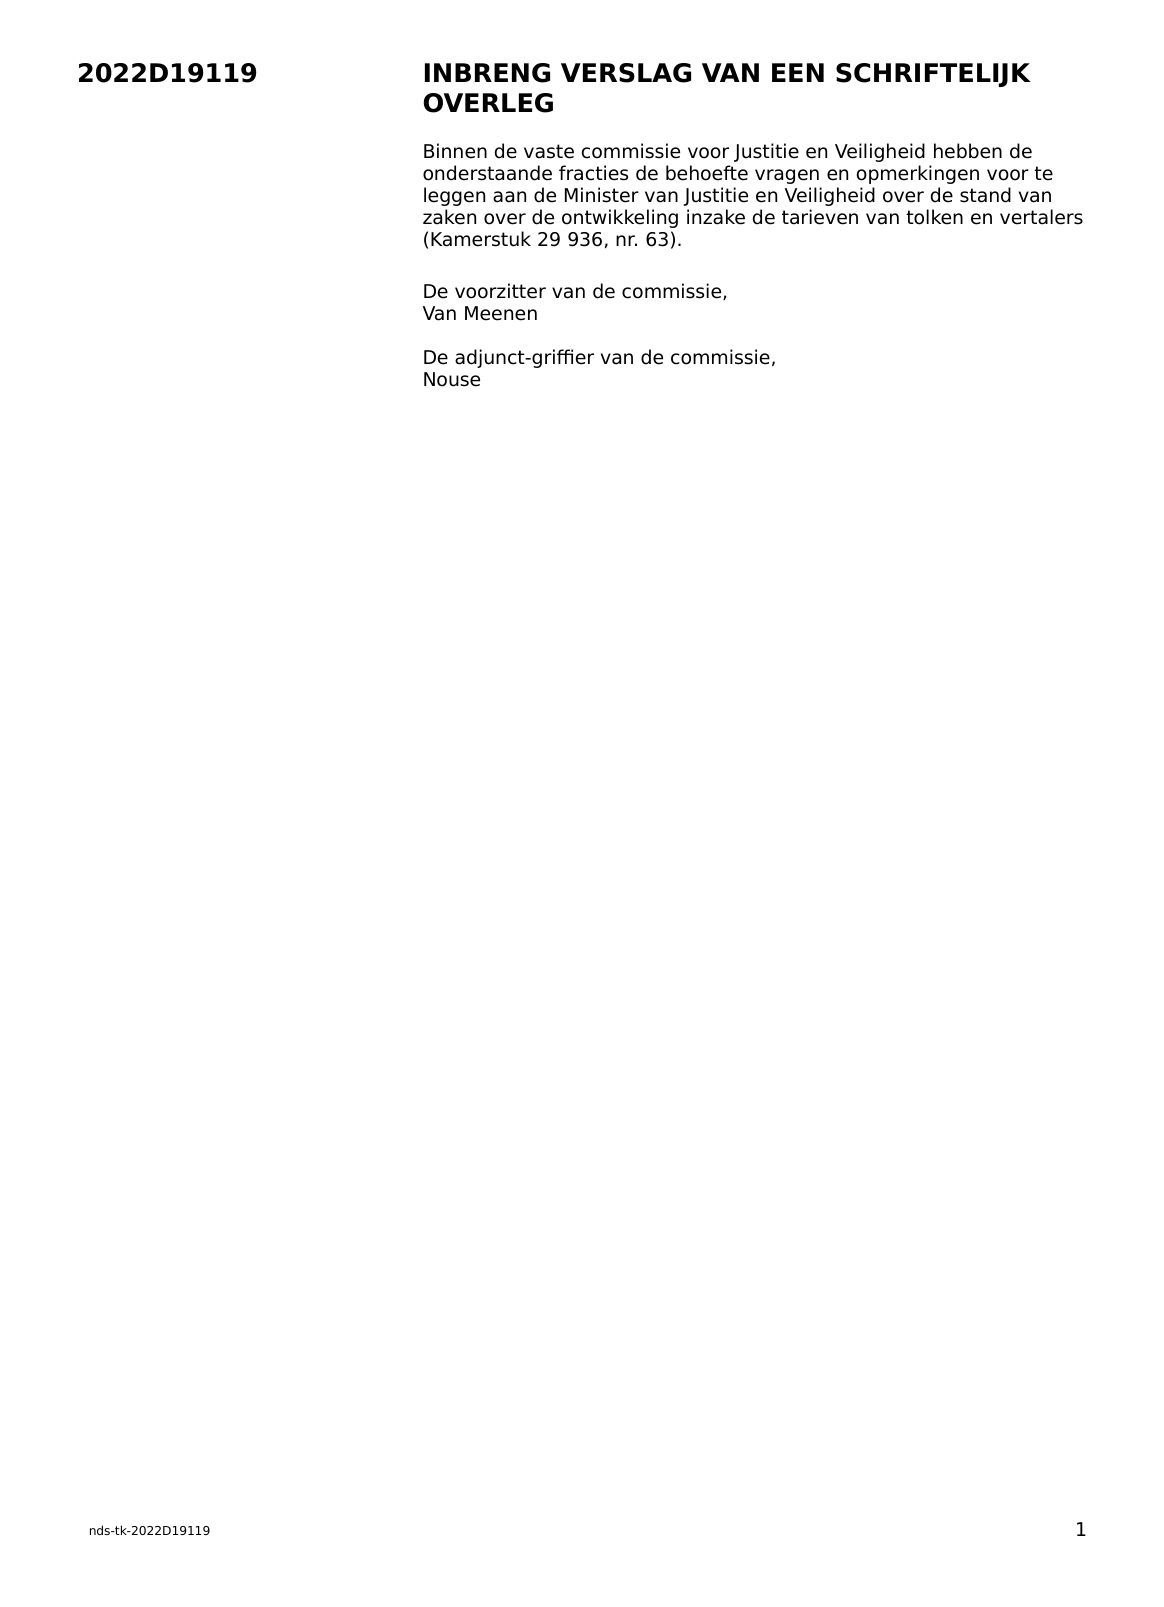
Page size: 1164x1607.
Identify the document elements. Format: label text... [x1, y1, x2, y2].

text De voorzitter van de commissie, Van Meenen [422, 281, 1087, 324]
text 2022D19119 INBRENG VERSLAG VAN EEN SCHRIFTELIJK OVERLEG [77, 59, 1087, 118]
text De adjunct-griffier van de commissie, Nouse [422, 347, 1087, 391]
text nds-tk-2022D19119 [88, 1524, 323, 1538]
text Binnen de vaste commissie voor Justitie en Veiligheid hebben de onderstaande fracties de behoefte vragen en opmerkingen voor te leggen aan de Minister van Justitie en Veiligheid over de stand van zaken over de ontwikkeling inzake de tarieven van tolken en vertalers (Kamerstuk 29 936, nr. 63). [422, 141, 1087, 251]
